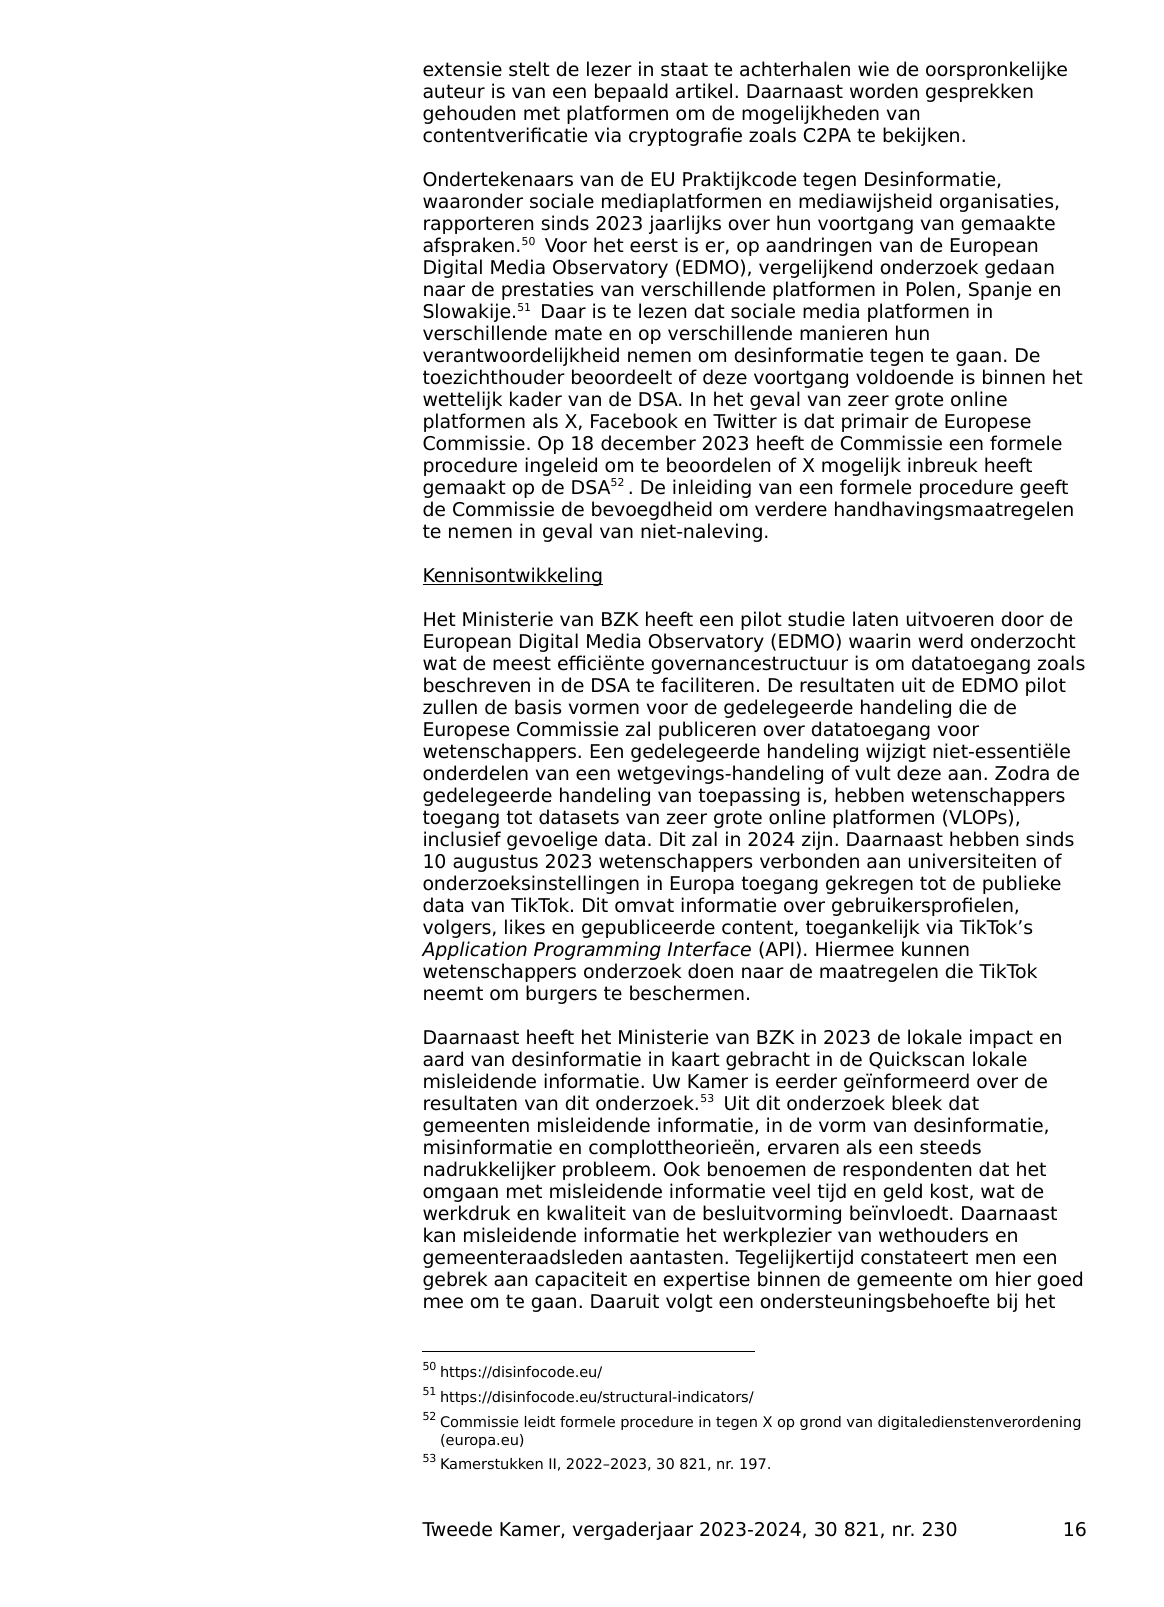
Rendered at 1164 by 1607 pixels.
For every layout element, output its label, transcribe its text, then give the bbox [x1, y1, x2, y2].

text extensie stelt de lezer in staat te achterhalen wie de oorspronkelijke auteur is van een bepaald artikel. Daarnaast worden gesprekken gehouden met platformen om de mogelijkheden van contentverificatie via cryptografie zoals C2PA te bekijken. [422, 59, 1087, 147]
text Het Ministerie van BZK heeft een pilot studie laten uitvoeren door de European Digital Media Observatory (EDMO) waarin werd onderzocht wat de meest efficiënte governancestructuur is om datatoegang zoals beschreven in de DSA te faciliteren. De resultaten uit de EDMO pilot zullen de basis vormen voor de gedelegeerde handeling die de Europese Commissie zal publiceren over datatoegang voor wetenschappers. Een gedelegeerde handeling wijzigt niet-essentiële onderdelen van een wetgevings-handeling of vult deze aan. Zodra de gedelegeerde handeling van toepassing is, hebben wetenschappers toegang tot datasets van zeer grote online platformen (VLOPs), inclusief gevoelige data. Dit zal in 2024 zijn. Daarnaast hebben sinds 10 augustus 2023 wetenschappers verbonden aan universiteiten of onderzoeksinstellingen in Europa toegang gekregen tot de publieke data van TikTok. Dit omvat informatie over gebruikersprofielen, volgers, likes en gepubliceerde content, toegankelijk via TikTok’s Application Programming Interface (API). Hiermee kunnen wetenschappers onderzoek doen naar de maatregelen die TikTok neemt om burgers te beschermen. [422, 609, 1087, 1005]
text Daarnaast heeft het Ministerie van BZK in 2023 de lokale impact en aard van desinformatie in kaart gebracht in de Quickscan lokale misleidende informatie. Uw Kamer is eerder geïnformeerd over de resultaten van dit onderzoek. Uit dit onderzoek bleek dat gemeenten misleidende informatie, in de vorm van desinformatie, misinformatie en complottheorieën, ervaren als een steeds nadrukkelijker probleem. Ook benoemen de respondenten dat het omgaan met misleidende informatie veel tijd en geld kost, wat de werkdruk en kwaliteit van de besluitvorming beïnvloedt. Daarnaast kan misleidende informatie het werkplezier van wethouders en gemeenteraadsleden aantasten. Tegelijkertijd constateert men een gebrek aan capaciteit en expertise binnen de gemeente om hier goed mee om te gaan. Daaruit volgt een ondersteuningsbehoefte bij het [422, 1027, 1087, 1313]
text Commissie leidt formele procedure in tegen X op grond van digitaledienstenverordening (europa.eu) [422, 1410, 1087, 1449]
text Ondertekenaars van de EU Praktijkcode tegen Desinformatie, waaronder sociale mediaplatformen en mediawijsheid organisaties, rapporteren sinds 2023 jaarlijks over hun voortgang van gemaakte afspraken. Voor het eerst is er, op aandringen van de European Digital Media Observatory (EDMO), vergelijkend onderzoek gedaan naar de prestaties van verschillende platformen in Polen, Spanje en Slowakije. Daar is te lezen dat sociale media platformen in verschillende mate en op verschillende manieren hun verantwoordelijkheid nemen om desinformatie tegen te gaan. De toezichthouder beoordeelt of deze voortgang voldoende is binnen het wettelijk kader van de DSA. In het geval van zeer grote online platformen als X, Facebook en Twitter is dat primair de Europese Commissie. Op 18 december 2023 heeft de Commissie een formele procedure ingeleid om te beoordelen of X mogelijk inbreuk heeft gemaakt op de DSA. De inleiding van een formele procedure geeft de Commissie de bevoegdheid om verdere handhavingsmaatregelen te nemen in geval van niet-naleving. [422, 169, 1087, 543]
subtitle Kennisontwikkeling [422, 565, 1087, 587]
text https://disinfocode.eu/structural-indicators/ [422, 1385, 1087, 1407]
text https://disinfocode.eu/ [422, 1360, 1087, 1382]
text Kamerstukken II, 2022–2023, 30 821, nr. 197. [422, 1452, 1087, 1474]
